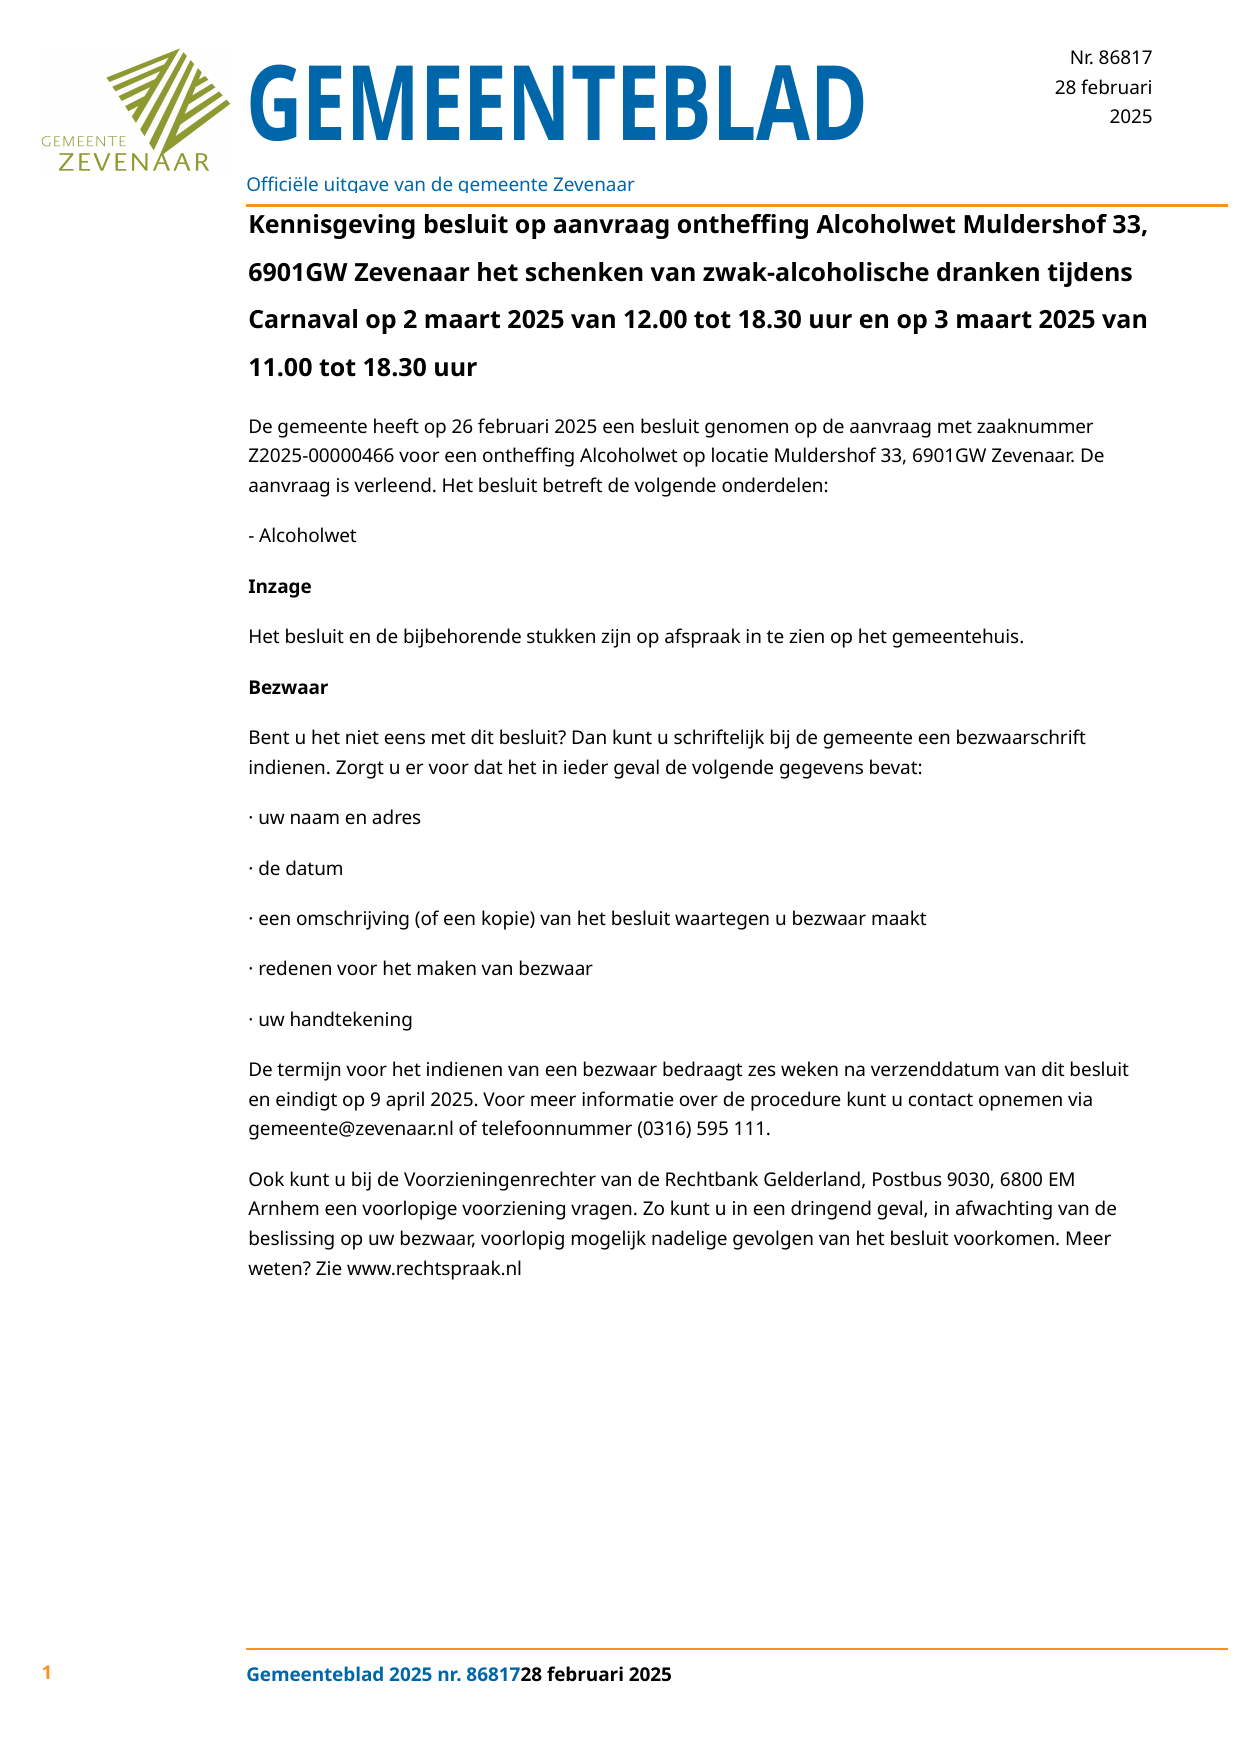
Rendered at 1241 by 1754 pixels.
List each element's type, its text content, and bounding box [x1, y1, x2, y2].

text Het besluit en de bijbehorende stukken zijn op afspraak in te zien op het gemeentehuis. [248, 623, 1152, 649]
text Bent u het niet eens met dit besluit? Dan kunt u schriftelijk bij de gemeente een bezwaarschrift indienen. Zorgt u er voor dat het in ieder geval de volgende gegevens bevat: [248, 724, 1152, 780]
text De gemeente heeft op 26 februari 2025 een besluit genomen op de aanvraag met zaaknummer Z2025-00000466 voor een ontheffing Alcoholwet op locatie Muldershof 33, 6901GW Zevenaar. De aanvraag is verleend. Het besluit betreft de volgende onderdelen: [248, 413, 1152, 498]
text · de datum [248, 855, 1152, 881]
text Bezwaar [248, 674, 1152, 700]
text Ook kunt u bij de Voorzieningenrechter van de Rechtbank Gelderland, Postbus 9030, 6800 EM Arnhem een voorlopige voorziening vragen. Zo kunt u in een dringend geval, in afwachting van de beslissing op uw bezwaar, voorlopig mogelijk nadelige gevolgen van het besluit voorkomen. Meer weten? Zie www.rechtspraak.nl [248, 1166, 1152, 1281]
text Kennisgeving besluit op aanvraag ontheffing Alcoholwet Muldershof 33, 6901GW Zevenaar het schenken van zwak-alcoholische dranken tijdens Carnaval op 2 maart 2025 van 12.00 tot 18.30 uur en op 3 maart 2025 van 11.00 tot 18.30 uur [248, 207, 1152, 384]
text De termijn voor het indienen van een bezwaar bedraagt zes weken na verzenddatum van dit besluit en eindigt op 9 april 2025. Voor meer informatie over de procedure kunt u contact opnemen via gemeente@zevenaar.nl of telefoonnummer (0316) 595 111. [248, 1056, 1152, 1141]
text · een omschrijving (of een kopie) van het besluit waartegen u bezwaar maakt [248, 905, 1152, 931]
text - Alcoholwet [248, 523, 1152, 548]
picture [41, 47, 231, 172]
text · uw handtekening [248, 1006, 1152, 1032]
text · redenen voor het maken van bezwaar [248, 956, 1152, 981]
text · uw naam en adres [248, 804, 1152, 830]
text Inzage [248, 573, 1152, 599]
